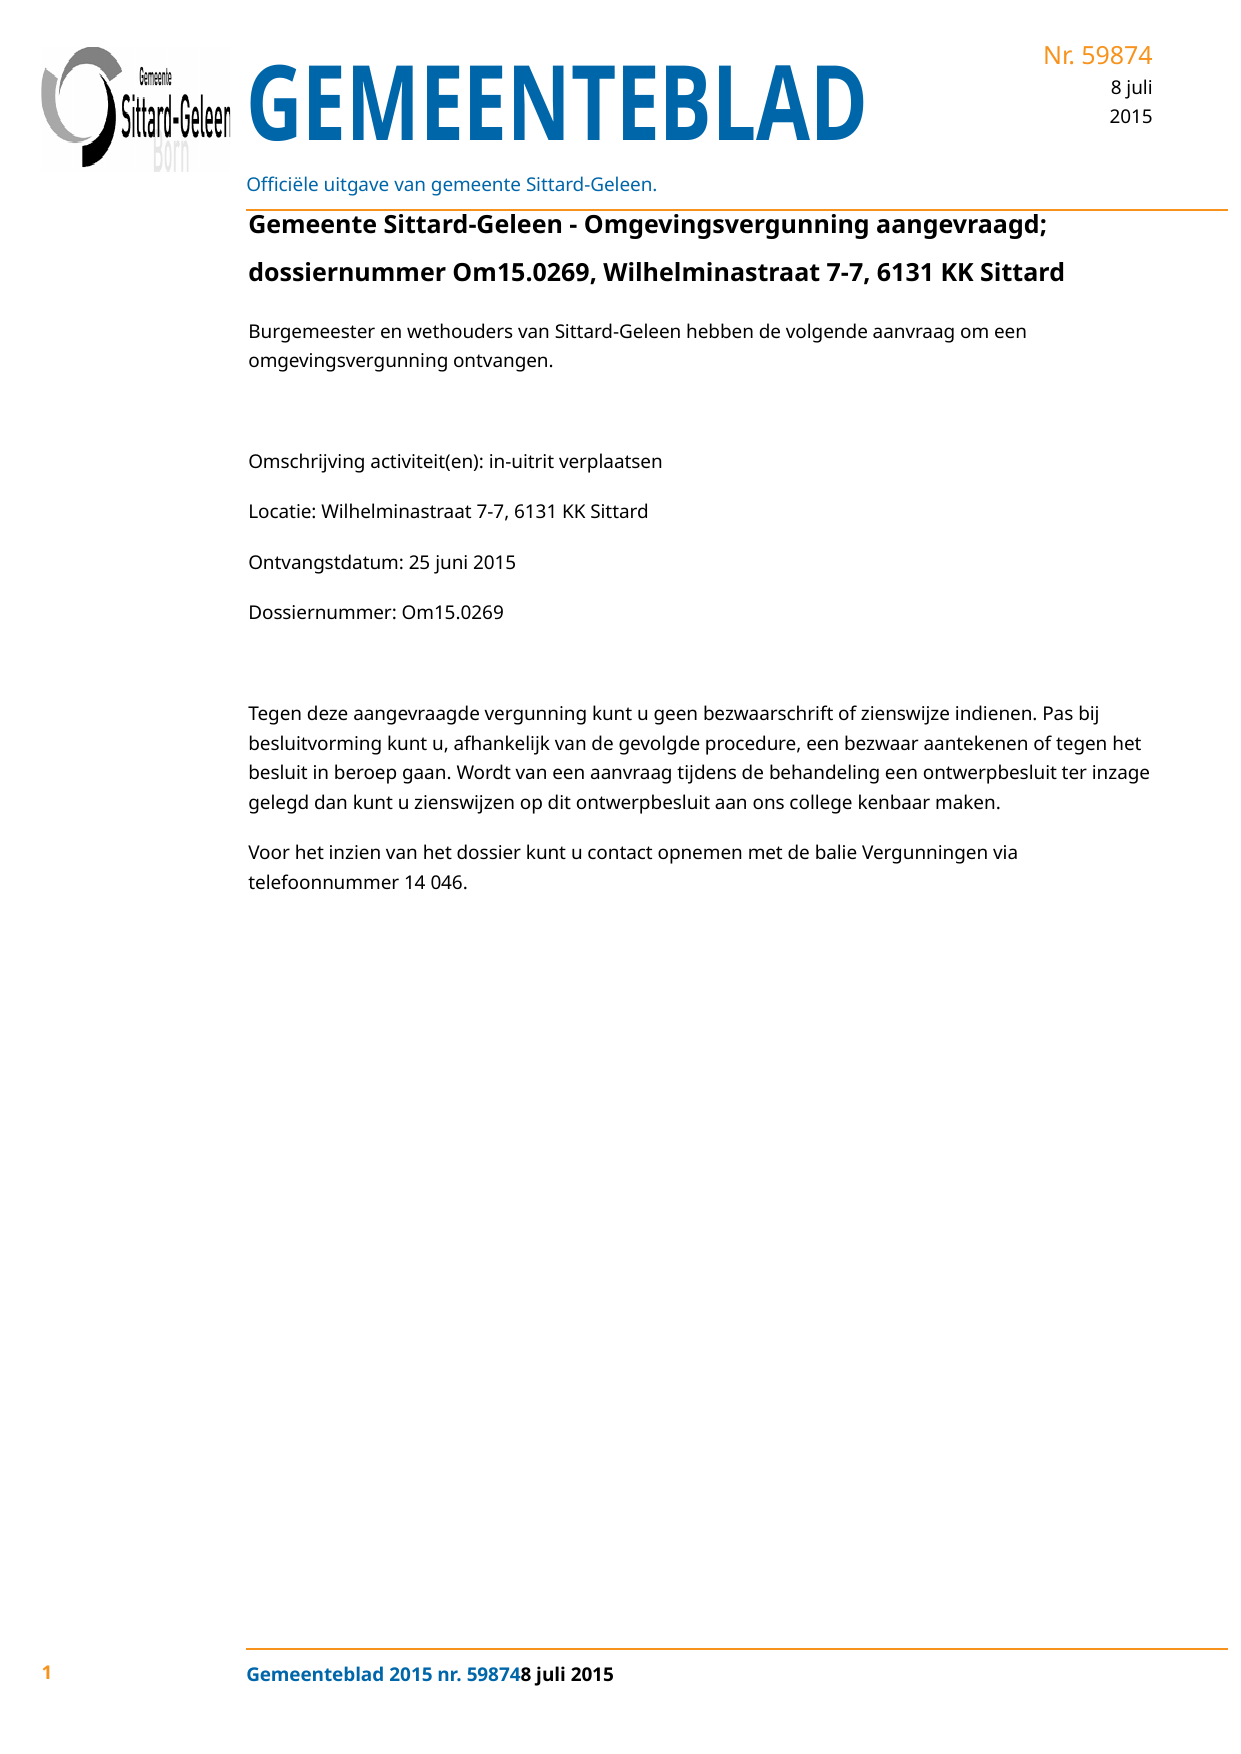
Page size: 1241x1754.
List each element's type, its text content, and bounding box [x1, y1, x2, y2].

picture [41, 47, 231, 172]
text Burgemeester en wethouders van Sittard-Geleen hebben de volgende aanvraag om een omgevingsvergunning ontvangen. [248, 318, 1152, 373]
text Tegen deze aangevraagde vergunning kunt u geen bezwaarschrift of zienswijze indienen. Pas bij besluitvorming kunt u, afhankelijk van de gevolgde procedure, een bezwaar aantekenen of tegen het besluit in beroep gaan. Wordt van een aanvraag tijdens de behandeling een ontwerpbesluit ter inzage gelegd dan kunt u zienswijzen op dit ontwerpbesluit aan ons college kenbaar maken. [248, 700, 1152, 815]
text Dossiernummer: Om15.0269 [248, 599, 1152, 625]
text Omschrijving activiteit(en): in-uitrit verplaatsen [248, 448, 1152, 474]
text Voor het inzien van het dossier kunt u contact opnemen met de balie Vergunningen via telefoonnummer 14 046. [248, 839, 1152, 895]
text Gemeente Sittard-Geleen - Omgevingsvergunning aangevraagd; dossiernummer Om15.0269, Wilhelminastraat 7-7, 6131 KK Sittard [248, 211, 1152, 288]
text Locatie: Wilhelminastraat 7-7, 6131 KK Sittard [248, 499, 1152, 524]
text Ontvangstdatum: 25 juni 2015 [248, 549, 1152, 575]
